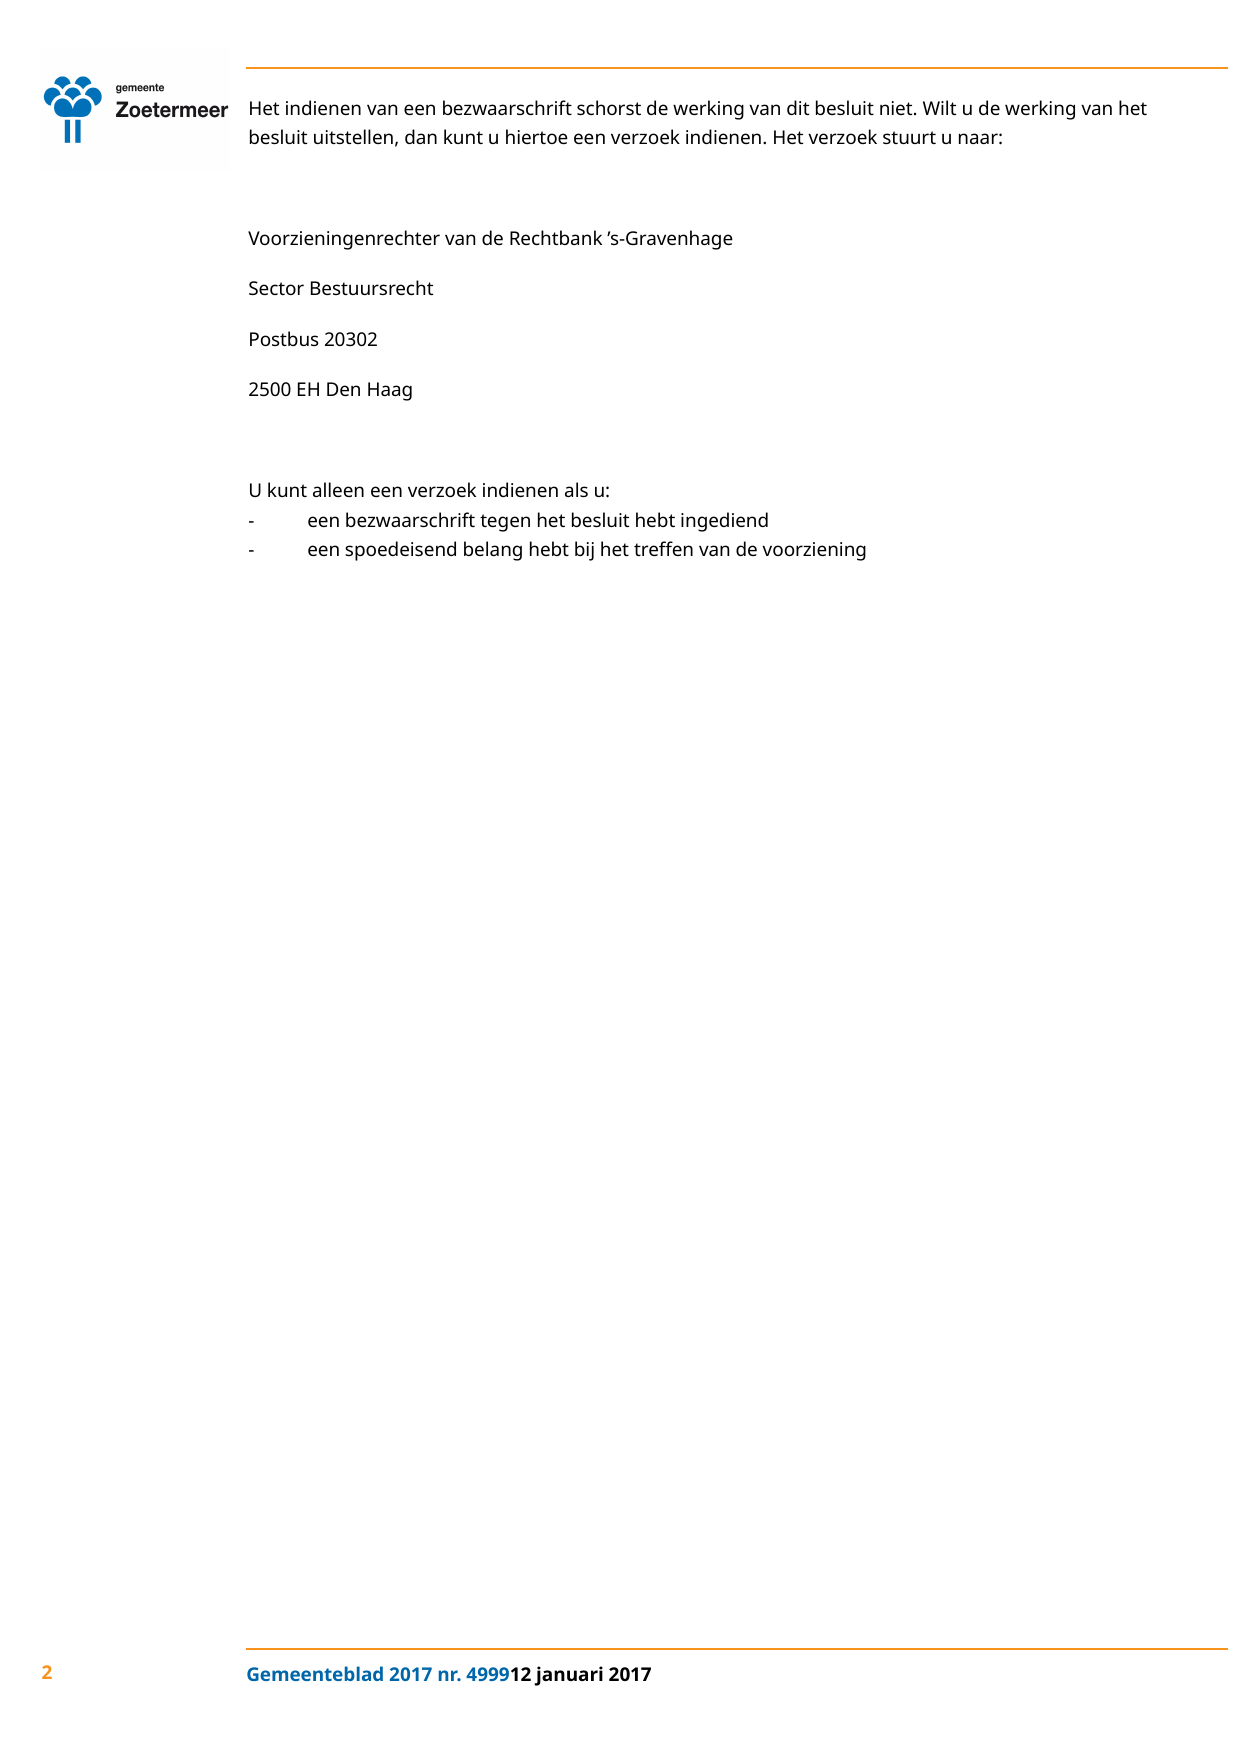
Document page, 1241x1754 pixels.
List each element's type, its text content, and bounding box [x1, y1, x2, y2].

text Voorzieningenrechter van de Rechtbank ’s-Gravenhage [248, 225, 1152, 251]
text U kunt alleen een verzoek indienen als u: [248, 477, 1152, 503]
list een bezwaarschrift tegen het besluit hebt ingediend [248, 507, 1152, 533]
list een spoedeisend belang hebt bij het treffen van de voorziening [248, 536, 1152, 562]
text Sector Bestuursrecht [248, 276, 1152, 301]
text Postbus 20302 [248, 326, 1152, 352]
text 2500 EH Den Haag [248, 376, 1152, 402]
picture [41, 47, 231, 172]
text Het indienen van een bezwaarschrift schorst de werking van dit besluit niet. Wilt u de werking van het besluit uitstellen, dan kunt u hiertoe een verzoek indienen. Het verzoek stuurt u naar: [248, 95, 1152, 150]
